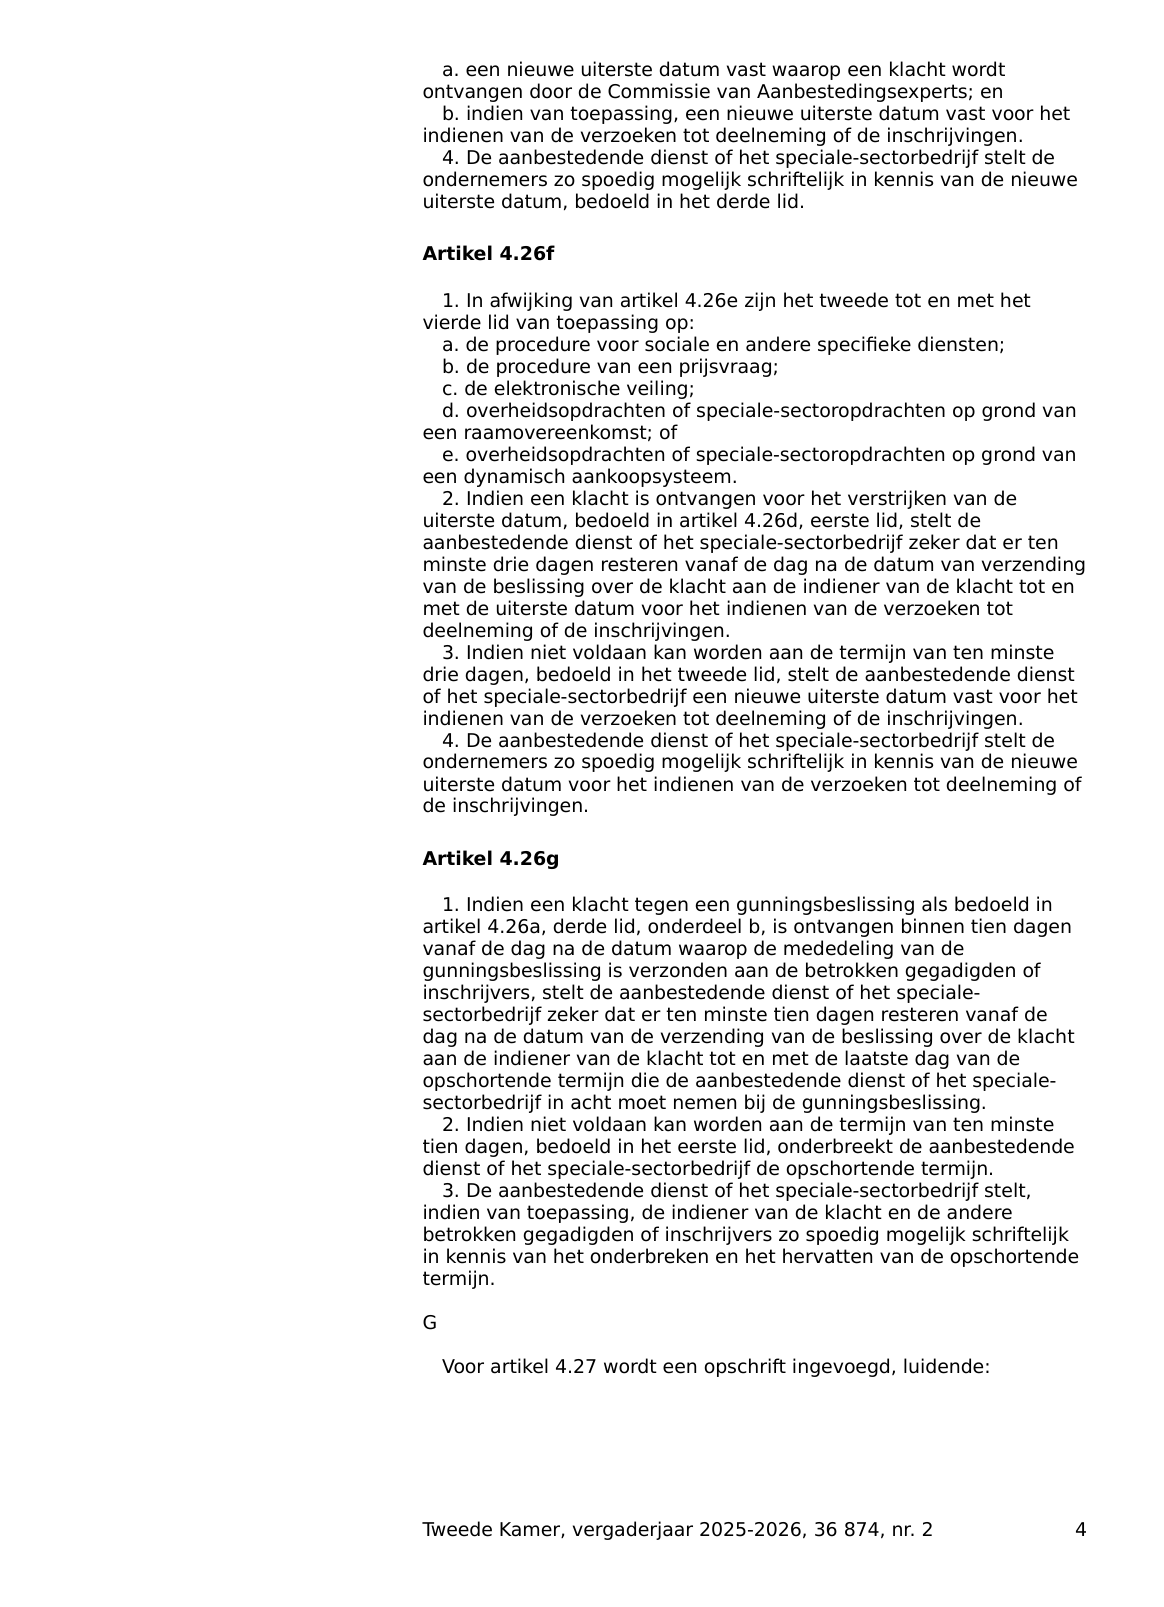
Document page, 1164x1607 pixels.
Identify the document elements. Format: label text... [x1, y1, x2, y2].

text 4. De aanbestedende dienst of het speciale-sectorbedrijf stelt de ondernemers zo spoedig mogelijk schriftelijk in kennis van de nieuwe uiterste datum, bedoeld in het derde lid. [422, 147, 1087, 213]
text b. de procedure van een prijsvraag; [422, 356, 1087, 378]
text e. overheidsopdrachten of speciale-sectoropdrachten op grond van een dynamisch aankoopsysteem. [422, 444, 1087, 488]
text 1. In afwijking van artikel 4.26e zijn het tweede tot en met het vierde lid van toepassing op: [422, 290, 1087, 334]
text a. een nieuwe uiterste datum vast waarop een klacht wordt ontvangen door de Commissie van Aanbestedingsexperts; en [422, 59, 1087, 103]
subtitle Artikel 4.26f [422, 243, 1087, 265]
text Voor artikel 4.27 wordt een opschrift ingevoegd, luidende: [422, 1356, 1087, 1378]
text 1. Indien een klacht tegen een gunningsbeslissing als bedoeld in artikel 4.26a, derde lid, onderdeel b, is ontvangen binnen tien dagen vanaf de dag na de datum waarop de mededeling van de gunningsbeslissing is verzonden aan de betrokken gegadigden of inschrijvers, stelt de aanbestedende dienst of het speciale-sectorbedrijf zeker dat er ten minste tien dagen resteren vanaf de dag na de datum van de verzending van de beslissing over de klacht aan de indiener van de klacht tot en met de laatste dag van de opschortende termijn die de aanbestedende dienst of het speciale-sectorbedrijf in acht moet nemen bij de gunningsbeslissing. [422, 894, 1087, 1114]
text 3. De aanbestedende dienst of het speciale-sectorbedrijf stelt, indien van toepassing, de indiener van de klacht en de andere betrokken gegadigden of inschrijvers zo spoedig mogelijk schriftelijk in kennis van het onderbreken en het hervatten van de opschortende termijn. [422, 1180, 1087, 1290]
text 4. De aanbestedende dienst of het speciale-sectorbedrijf stelt de ondernemers zo spoedig mogelijk schriftelijk in kennis van de nieuwe uiterste datum voor het indienen van de verzoeken tot deelneming of de inschrijvingen. [422, 729, 1087, 817]
subtitle Artikel 4.26g [422, 847, 1087, 869]
text c. de elektronische veiling; [422, 378, 1087, 400]
text 2. Indien niet voldaan kan worden aan de termijn van ten minste tien dagen, bedoeld in het eerste lid, onderbreekt de aanbestedende dienst of het speciale-sectorbedrijf de opschortende termijn. [422, 1114, 1087, 1180]
text d. overheidsopdrachten of speciale-sectoropdrachten op grond van een raamovereenkomst; of [422, 400, 1087, 444]
text b. indien van toepassing, een nieuwe uiterste datum vast voor het indienen van de verzoeken tot deelneming of de inschrijvingen. [422, 103, 1087, 147]
text a. de procedure voor sociale en andere specifieke diensten; [422, 334, 1087, 356]
text 2. Indien een klacht is ontvangen voor het verstrijken van de uiterste datum, bedoeld in artikel 4.26d, eerste lid, stelt de aanbestedende dienst of het speciale-sectorbedrijf zeker dat er ten minste drie dagen resteren vanaf de dag na de datum van verzending van de beslissing over de klacht aan de indiener van de klacht tot en met de uiterste datum voor het indienen van de verzoeken tot deelneming of de inschrijvingen. [422, 488, 1087, 642]
text 3. Indien niet voldaan kan worden aan de termijn van ten minste drie dagen, bedoeld in het tweede lid, stelt de aanbestedende dienst of het speciale-sectorbedrijf een nieuwe uiterste datum vast voor het indienen van de verzoeken tot deelneming of de inschrijvingen. [422, 642, 1087, 729]
text G [422, 1312, 1087, 1334]
